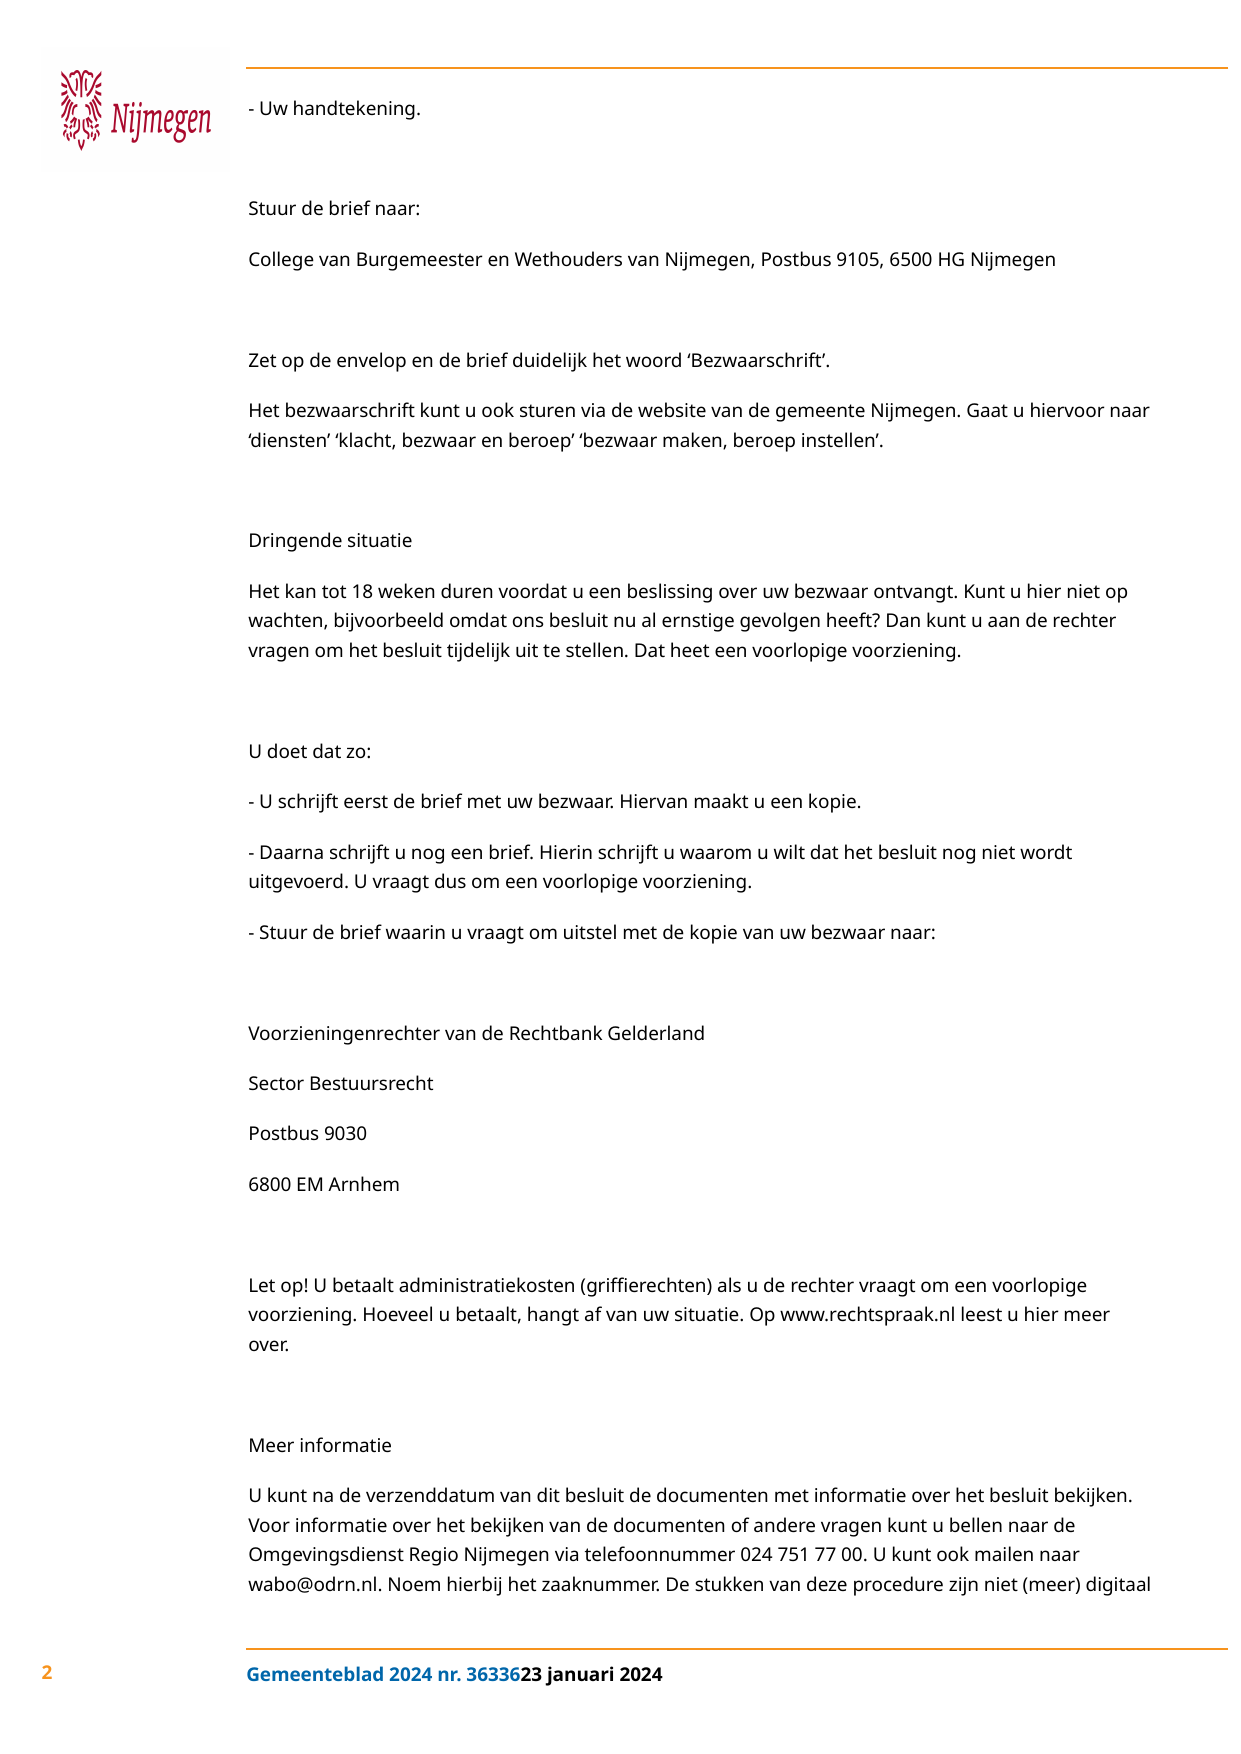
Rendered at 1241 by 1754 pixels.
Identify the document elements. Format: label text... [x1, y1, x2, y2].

text Het bezwaarschrift kunt u ook sturen via de website van de gemeente Nijmegen. Gaat u hiervoor naar ‘diensten’ ‘klacht, bezwaar en beroep’ ‘bezwaar maken, beroep instellen’. [248, 397, 1152, 453]
picture [41, 47, 231, 172]
text Het kan tot 18 weken duren voordat u een beslissing over uw bezwaar ontvangt. Kunt u hier niet op wachten, bijvoorbeeld omdat ons besluit nu al ernstige gevolgen heeft? Dan kunt u aan de rechter vragen om het besluit tijdelijk uit te stellen. Dat heet een voorlopige voorziening. [248, 578, 1152, 663]
text Sector Bestuursrecht [248, 1070, 1152, 1096]
text Zet op de envelop en de brief duidelijk het woord ‘Bezwaarschrift’. [248, 347, 1152, 373]
text Postbus 9030 [248, 1121, 1152, 1146]
text - U schrijft eerst de brief met uw bezwaar. Hiervan maakt u een kopie. [248, 788, 1152, 814]
text - Stuur de brief waarin u vraagt om uitstel met de kopie van uw bezwaar naar: [248, 919, 1152, 945]
text College van Burgemeester en Wethouders van Nijmegen, Postbus 9105, 6500 HG Nijmegen [248, 246, 1152, 272]
text 6800 EM Arnhem [248, 1171, 1152, 1197]
text Meer informatie [248, 1432, 1152, 1458]
text Voorzieningenrechter van de Rechtbank Gelderland [248, 1020, 1152, 1046]
text Stuur de brief naar: [248, 196, 1152, 221]
text U doet dat zo: [248, 738, 1152, 764]
text U kunt na de verzenddatum van dit besluit de documenten met informatie over het besluit bekijken. Voor informatie over het bekijken van de documenten of andere vragen kunt u bellen naar de Omgevingsdienst Regio Nijmegen via telefoonnummer 024 751 77 00. U kunt ook mailen naar wabo@odrn.nl. Noem hierbij het zaaknummer. De stukken van deze procedure zijn niet (meer) digitaal [248, 1482, 1152, 1597]
text - Uw handtekening. [248, 95, 1152, 121]
text Let op! U betaalt administratiekosten (griffierechten) als u de rechter vraagt om een voorlopige voorziening. Hoeveel u betaalt, hangt af van uw situatie. Op www.rechtspraak.nl leest u hier meer over. [248, 1272, 1152, 1357]
text Dringende situatie [248, 528, 1152, 553]
text - Daarna schrijft u nog een brief. Hierin schrijft u waarom u wilt dat het besluit nog niet wordt uitgevoerd. U vraagt dus om een voorlopige voorziening. [248, 839, 1152, 894]
